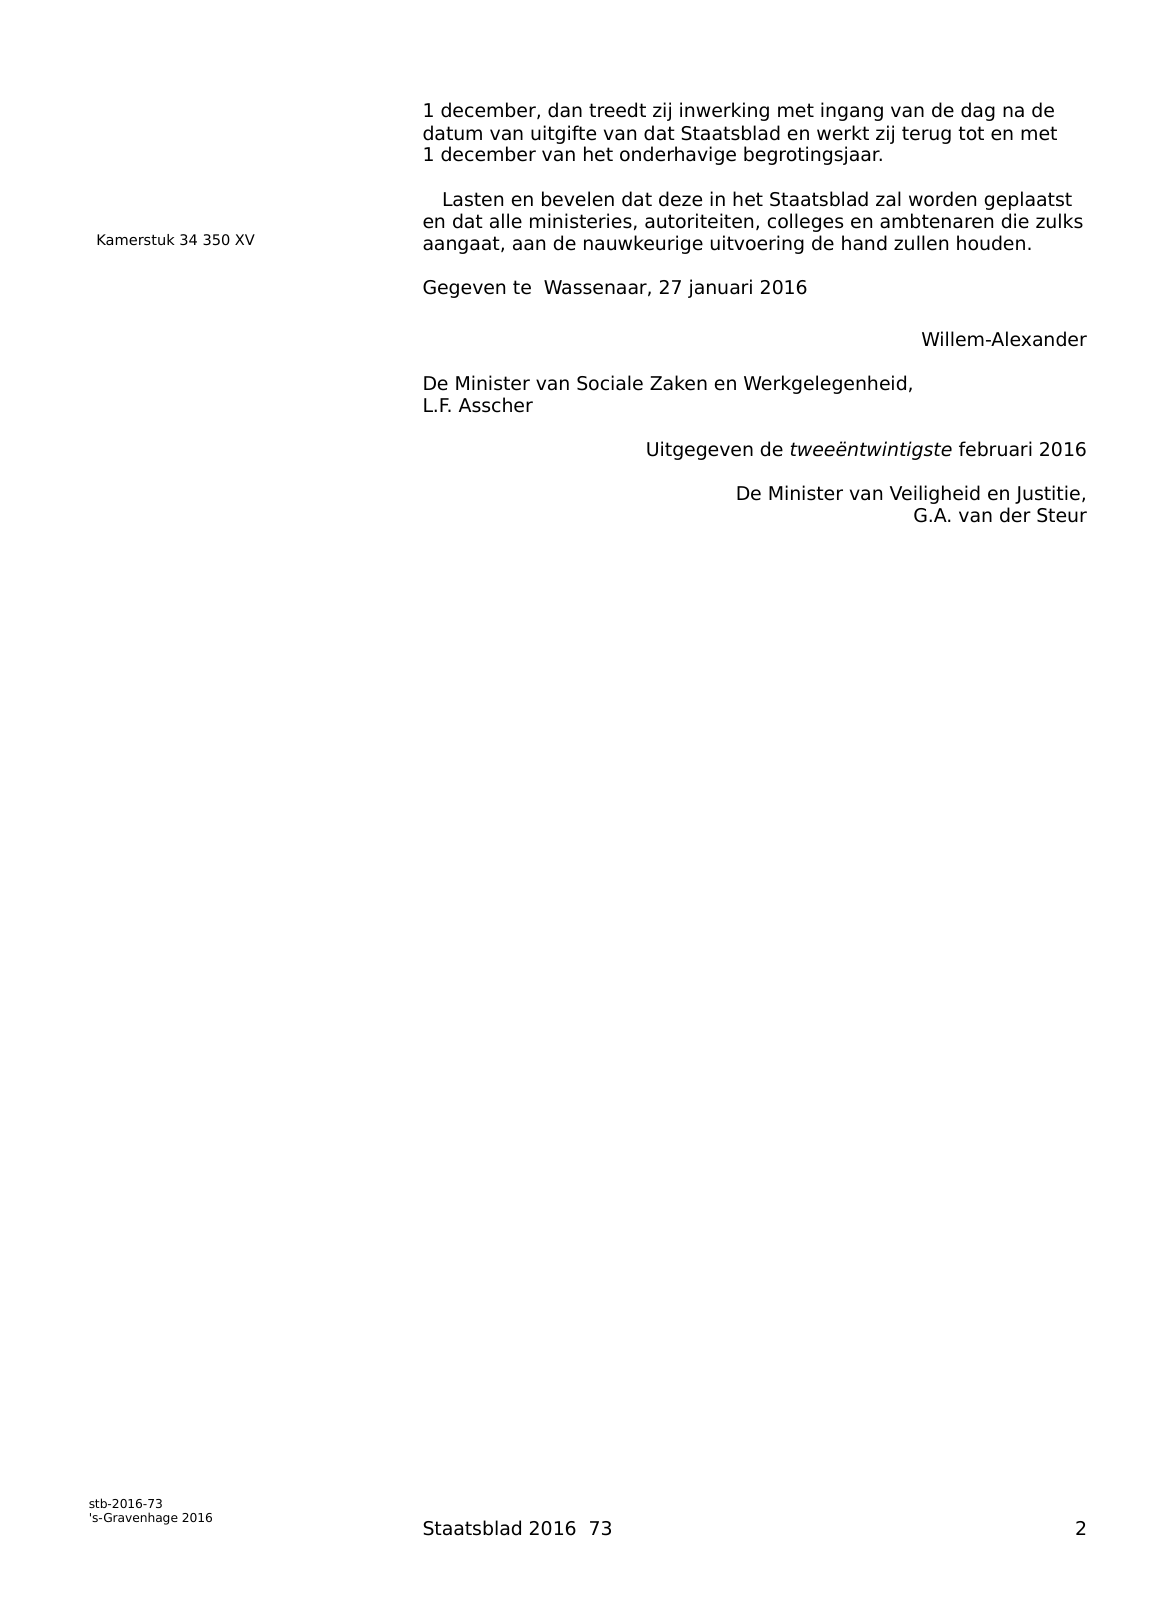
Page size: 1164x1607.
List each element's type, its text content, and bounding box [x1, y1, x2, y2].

text Lasten en bevelen dat deze in het Staatsblad zal worden geplaatst en dat alle ministeries, autoriteiten, colleges en ambtenaren die zulks aangaat, aan de nauwkeurige uitvoering de hand zullen houden. [422, 188, 1087, 254]
text Kamerstuk 34 350 XV [77, 231, 396, 248]
text Uitgegeven de tweeëntwintigste februari 2016 [422, 439, 1087, 461]
text De Minister van Sociale Zaken en Werkgelegenheid, L.F. Asscher [422, 373, 1087, 417]
text Willem-Alexander [422, 329, 1087, 351]
text De Minister van Veiligheid en Justitie, G.A. van der Steur [422, 483, 1087, 527]
text 1 december, dan treedt zij inwerking met ingang van de dag na de datum van uitgifte van dat Staatsblad en werkt zij terug tot en met 1 december van het onderhavige begrotingsjaar. [422, 100, 1087, 166]
text stb-2016-73 [88, 1497, 323, 1511]
text Gegeven te Wassenaar, 27 januari 2016 [422, 277, 1087, 299]
text 's-Gravenhage 2016 [88, 1511, 323, 1525]
